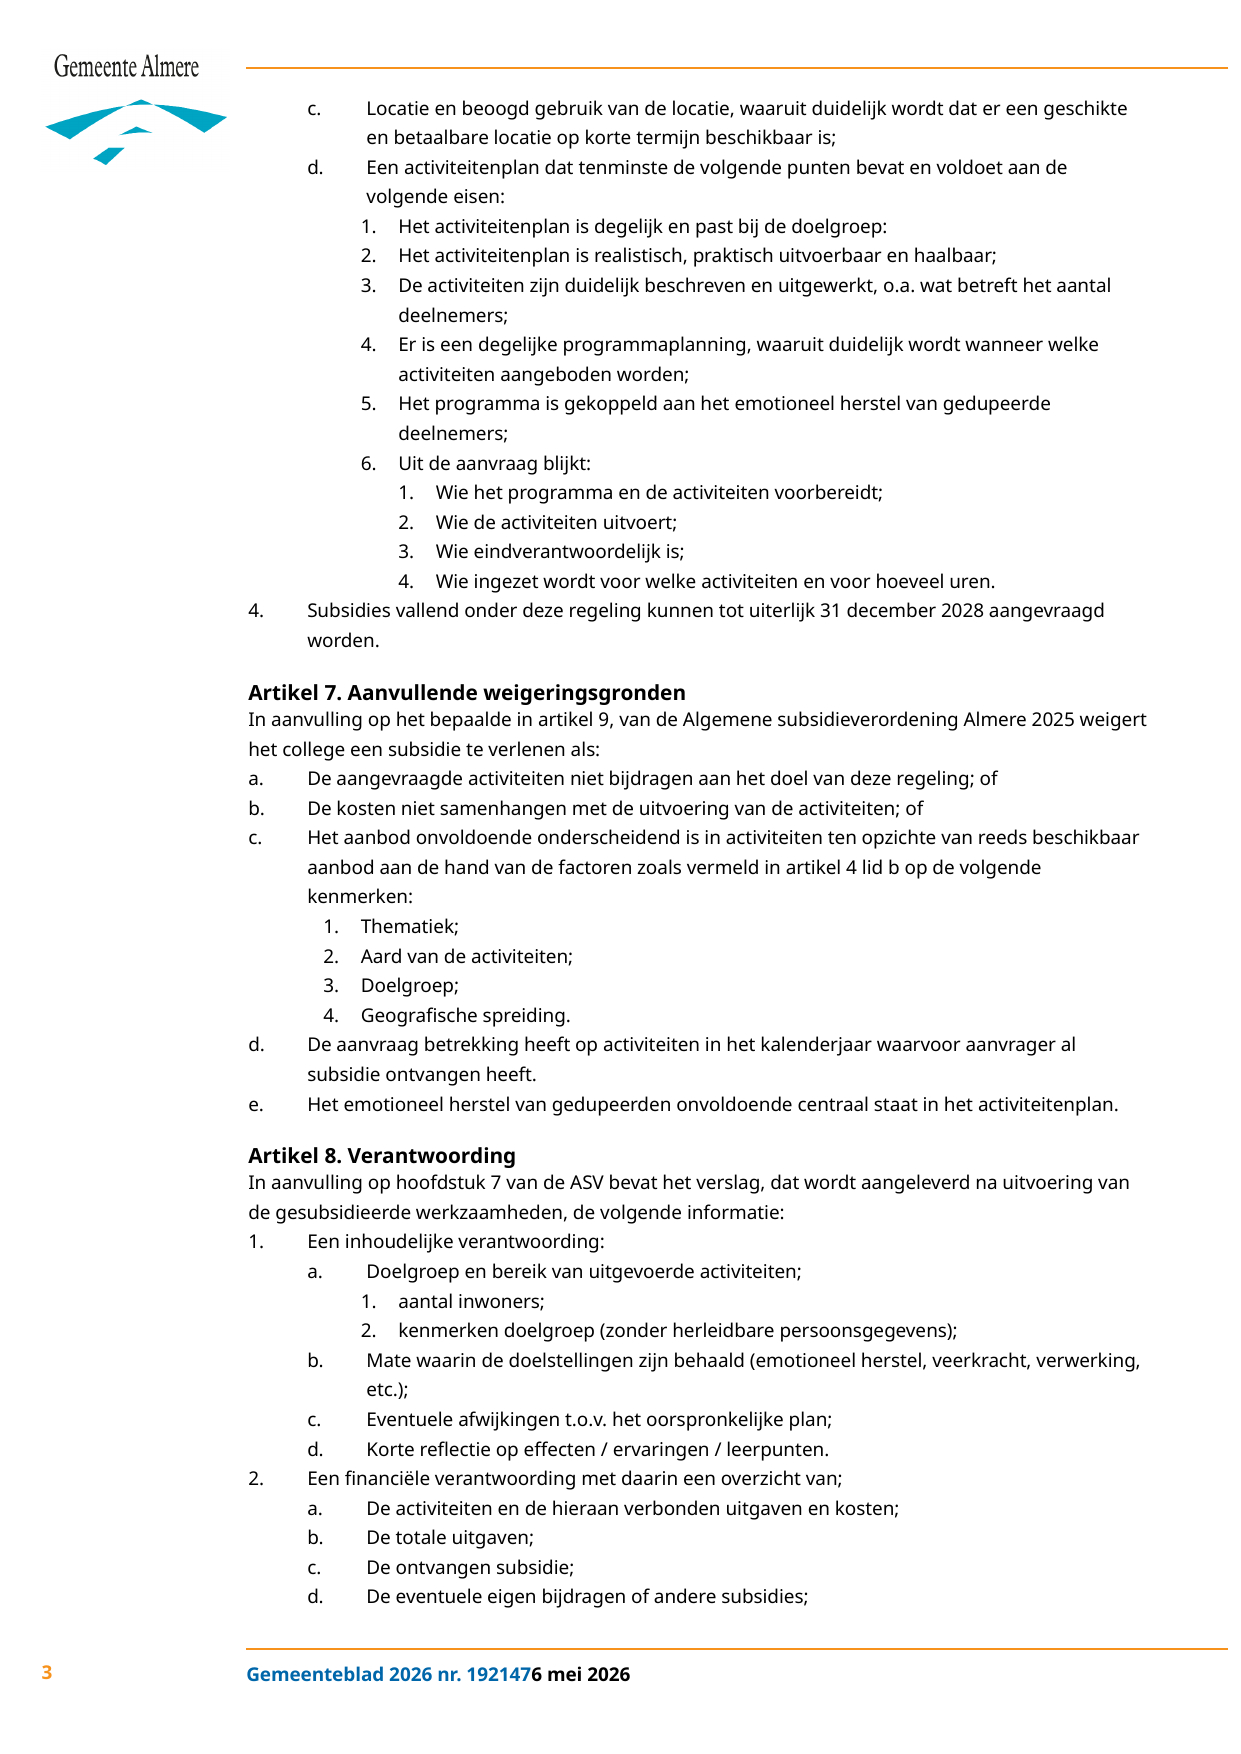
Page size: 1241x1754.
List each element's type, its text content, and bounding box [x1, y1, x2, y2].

list De kosten niet samenhangen met de uitvoering van de activiteiten; of [248, 795, 1152, 821]
list Het aanbod onvoldoende onderscheidend is in activiteiten ten opzichte van reeds beschikbaar aanbod aan de hand van de factoren zoals vermeld in artikel 4 lid b op de volgende kenmerken: [248, 824, 1152, 909]
list kenmerken doelgroep (zonder herleidbare persoonsgegevens); [361, 1317, 1152, 1343]
list Het programma is gekoppeld aan het emotioneel herstel van gedupeerde deelnemers; [361, 391, 1152, 446]
text Artikel 7. Aanvullende weigeringsgronden [248, 678, 1152, 706]
list Aard van de activiteiten; [323, 943, 1152, 968]
text In aanvulling op het bepaalde in artikel 9, van de Algemene subsidieverordening Almere 2025 weigert het college een subsidie te verlenen als: [248, 706, 1152, 761]
list Een financiële verantwoording met daarin een overzicht van; [248, 1465, 1152, 1491]
list Wie de activiteiten uitvoert; [398, 509, 1152, 535]
list Wie het programma en de activiteiten voorbereidt; [398, 479, 1152, 505]
list Subsidies vallend onder deze regeling kunnen tot uiterlijk 31 december 2028 aangevraagd worden. [248, 598, 1152, 653]
text Artikel 8. Verantwoording [248, 1141, 1152, 1169]
list Mate waarin de doelstellingen zijn behaald (emotioneel herstel, veerkracht, verwerking, etc.); [307, 1347, 1152, 1402]
list Thematiek; [323, 913, 1152, 939]
list Eventuele afwijkingen t.o.v. het oorspronkelijke plan; [307, 1406, 1152, 1432]
list Uit de aanvraag blijkt: [361, 450, 1152, 476]
list Doelgroep en bereik van uitgevoerde activiteiten; [307, 1258, 1152, 1284]
list De aanvraag betrekking heeft op activiteiten in het kalenderjaar waarvoor aanvrager al subsidie ontvangen heeft. [248, 1032, 1152, 1087]
list Een inhoudelijke verantwoording: [248, 1229, 1152, 1254]
list Het emotioneel herstel van gedupeerden onvoldoende centraal staat in het activiteitenplan. [248, 1091, 1152, 1116]
list De activiteiten zijn duidelijk beschreven en uitgewerkt, o.a. wat betreft het aantal deelnemers; [361, 272, 1152, 328]
list Een activiteitenplan dat tenminste de volgende punten bevat en voldoet aan de volgende eisen: [307, 154, 1152, 209]
list Het activiteitenplan is realistisch, praktisch uitvoerbaar en haalbaar; [361, 243, 1152, 268]
list Wie ingezet wordt voor welke activiteiten en voor hoeveel uren. [398, 568, 1152, 594]
picture [41, 47, 231, 172]
list De aangevraagde activiteiten niet bijdragen aan het doel van deze regeling; of [248, 765, 1152, 791]
list De eventuele eigen bijdragen of andere subsidies; [307, 1584, 1152, 1609]
list Wie eindverantwoordelijk is; [398, 538, 1152, 564]
list De ontvangen subsidie; [307, 1554, 1152, 1580]
text In aanvulling op hoofdstuk 7 van de ASV bevat het verslag, dat wordt aangeleverd na uitvoering van de gesubsidieerde werkzaamheden, de volgende informatie: [248, 1169, 1152, 1225]
list Het activiteitenplan is degelijk en past bij de doelgroep: [361, 213, 1152, 239]
list Doelgroep; [323, 972, 1152, 998]
list Er is een degelijke programmaplanning, waaruit duidelijk wordt wanneer welke activiteiten aangeboden worden; [361, 331, 1152, 387]
list De totale uitgaven; [307, 1524, 1152, 1550]
list aantal inwoners; [361, 1288, 1152, 1314]
list De activiteiten en de hieraan verbonden uitgaven en kosten; [307, 1495, 1152, 1521]
list Geografische spreiding. [323, 1002, 1152, 1028]
list Korte reflectie op effecten / ervaringen / leerpunten. [307, 1436, 1152, 1462]
list Locatie en beoogd gebruik van de locatie, waaruit duidelijk wordt dat er een geschikte en betaalbare locatie op korte termijn beschikbaar is; [307, 95, 1152, 150]
